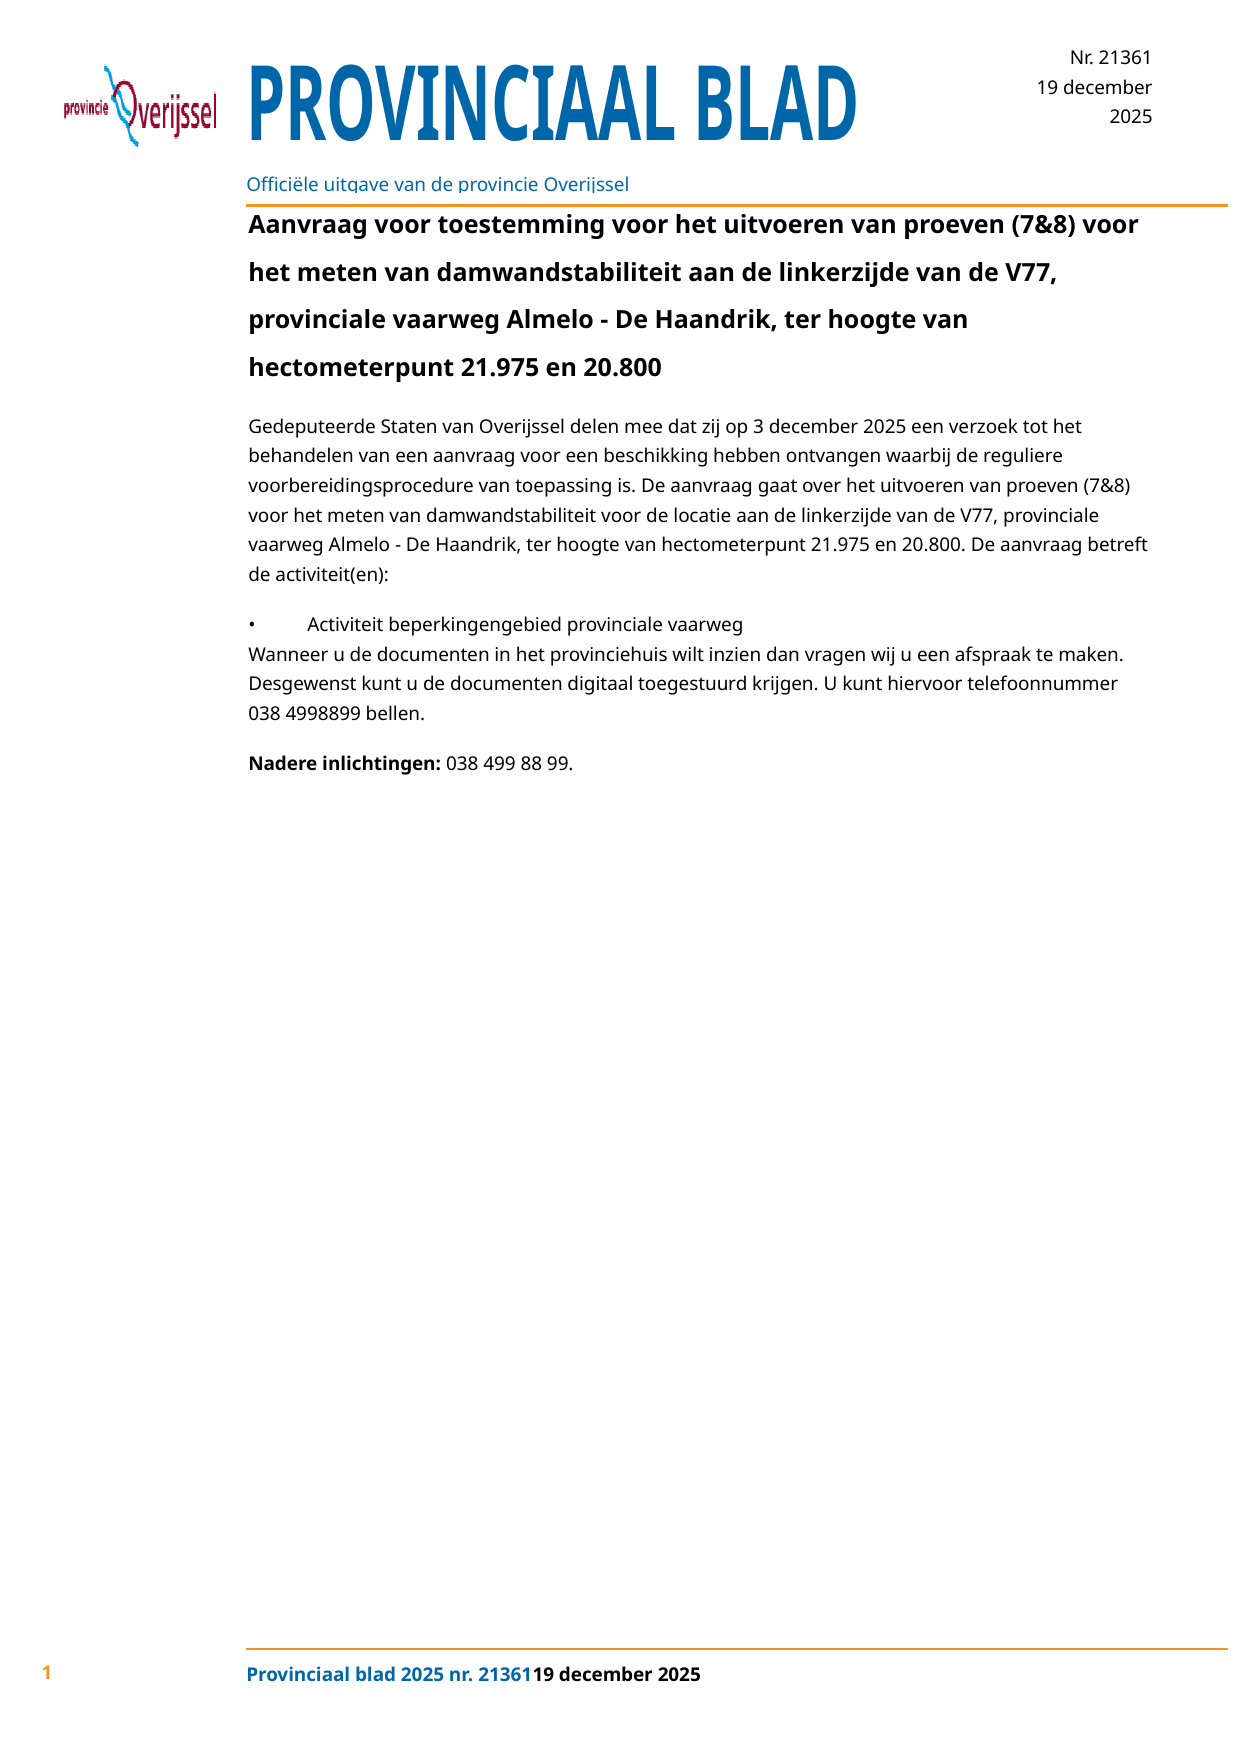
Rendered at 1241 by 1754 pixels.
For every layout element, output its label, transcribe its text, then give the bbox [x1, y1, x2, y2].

text Wanneer u de documenten in het provinciehuis wilt inzien dan vragen wij u een afspraak te maken. Desgewenst kunt u de documenten digitaal toegestuurd krijgen. U kunt hiervoor telefoonnummer 038 4998899 bellen. [248, 641, 1152, 726]
picture [41, 47, 231, 172]
text Nadere inlichtingen: 038 499 88 99. [248, 751, 1152, 776]
text Gedeputeerde Staten van Overijssel delen mee dat zij op 3 december 2025 een verzoek tot het behandelen van een aanvraag voor een beschikking hebben ontvangen waarbij de reguliere voorbereidingsprocedure van toepassing is. De aanvraag gaat over het uitvoeren van proeven (7&8) voor het meten van damwandstabiliteit voor de locatie aan de linkerzijde van de V77, provinciale vaarweg Almelo - De Haandrik, ter hoogte van hectometerpunt 21.975 en 20.800. De aanvraag betreft de activiteit(en): [248, 413, 1152, 587]
text Aanvraag voor toestemming voor het uitvoeren van proeven (7&8) voor het meten van damwandstabiliteit aan de linkerzijde van de V77, provinciale vaarweg Almelo - De Haandrik, ter hoogte van hectometerpunt 21.975 en 20.800 [248, 207, 1152, 384]
list Activiteit beperkingengebied provinciale vaarweg [248, 611, 1152, 637]
